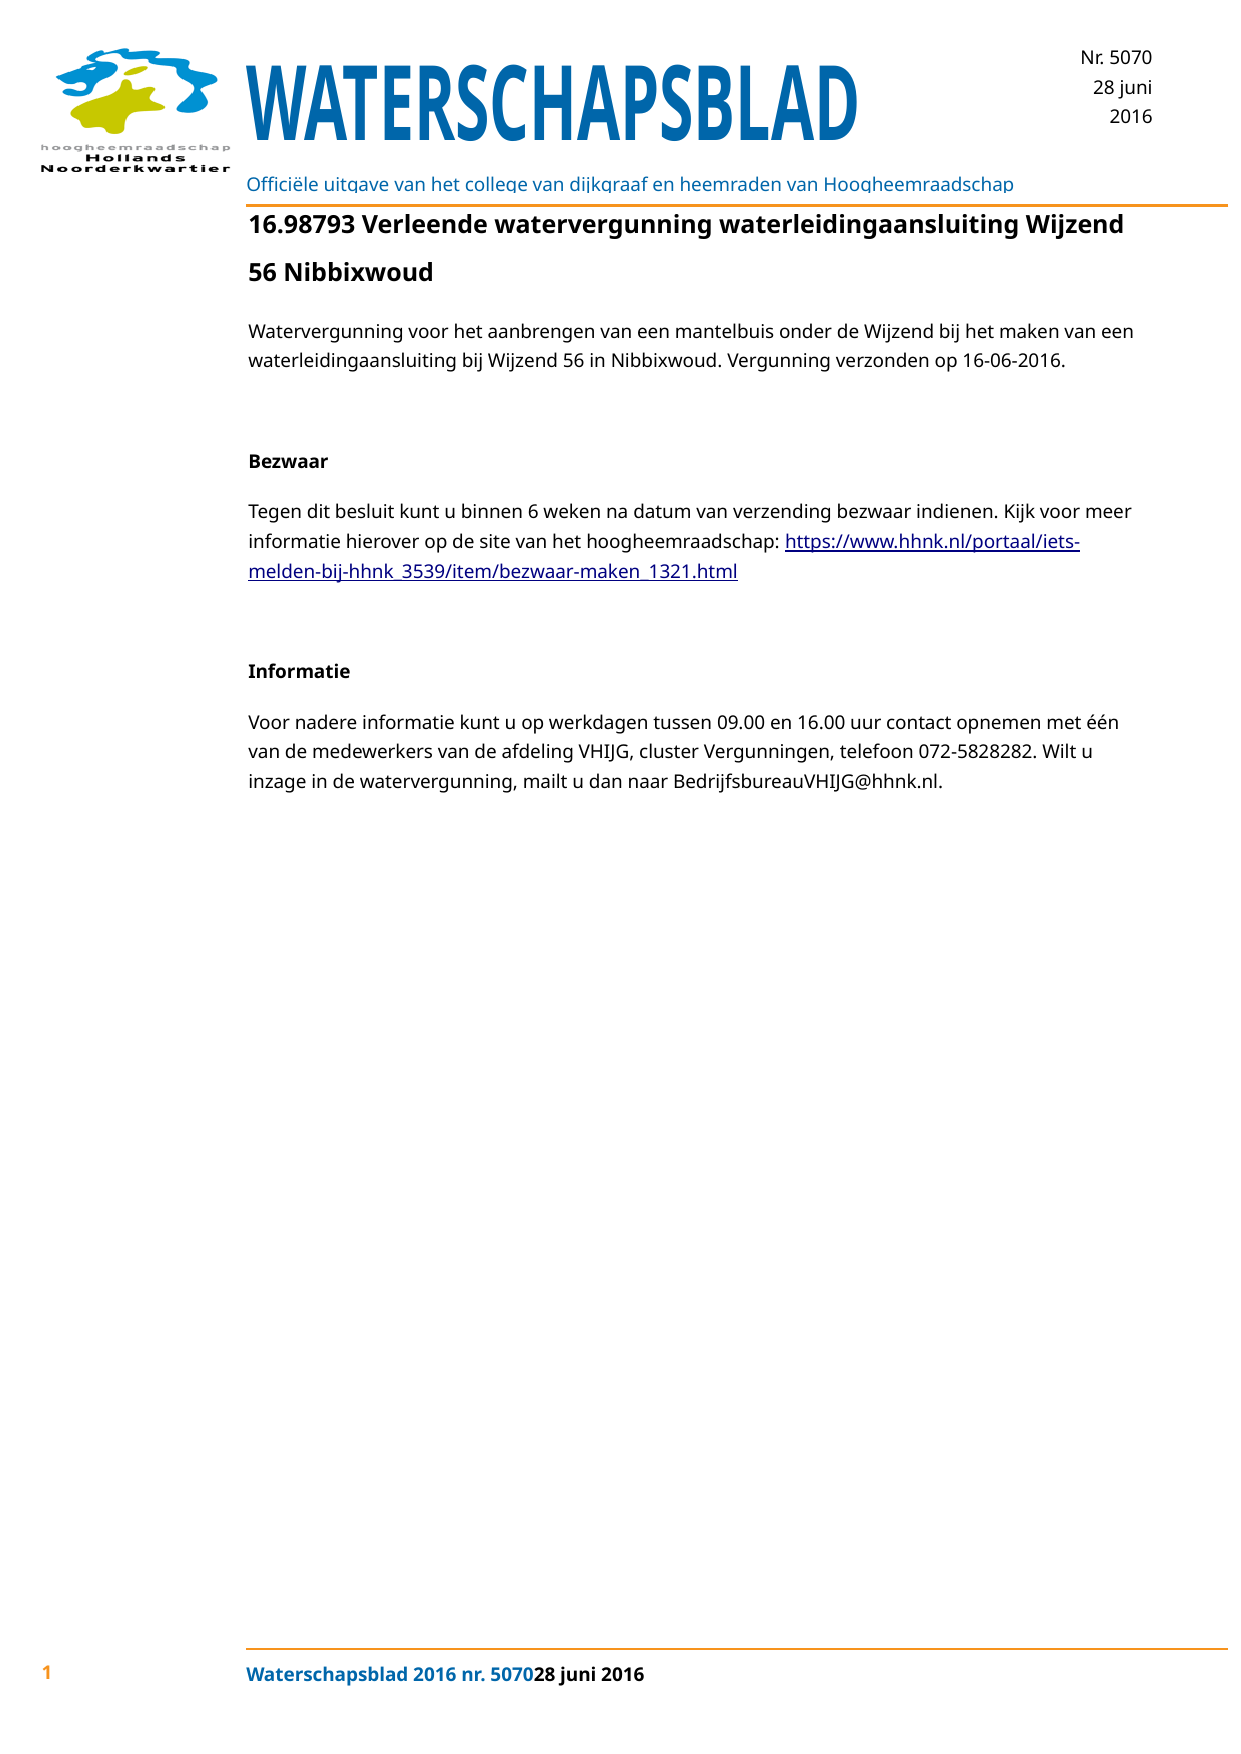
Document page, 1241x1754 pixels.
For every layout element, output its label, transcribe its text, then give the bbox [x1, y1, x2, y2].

text Bezwaar [248, 448, 1152, 474]
text Watervergunning voor het aanbrengen van een mantelbuis onder de Wijzend bij het maken van een waterleidingaansluiting bij Wijzend 56 in Nibbixwoud. Vergunning verzonden op 16-06-2016. [248, 318, 1152, 373]
picture [41, 47, 231, 172]
text Tegen dit besluit kunt u binnen 6 weken na datum van verzending bezwaar indienen. Kijk voor meer informatie hierover op de site van het hoogheemraadschap: https://www.hhnk.nl/portaal/iets-melden-bij-hhnk_3539/item/bezwaar-maken_1321.html [248, 499, 1152, 584]
text Voor nadere informatie kunt u op werkdagen tussen 09.00 en 16.00 uur contact opnemen met één van de medewerkers van de afdeling VHIJG, cluster Vergunningen, telefoon 072-5828282. Wilt u inzage in de watervergunning, mailt u dan naar BedrijfsbureauVHIJG@hhnk.nl. [248, 709, 1152, 794]
text Informatie [248, 659, 1152, 684]
text 16.98793 Verleende watervergunning waterleidingaansluiting Wijzend 56 Nibbixwoud [248, 207, 1152, 288]
